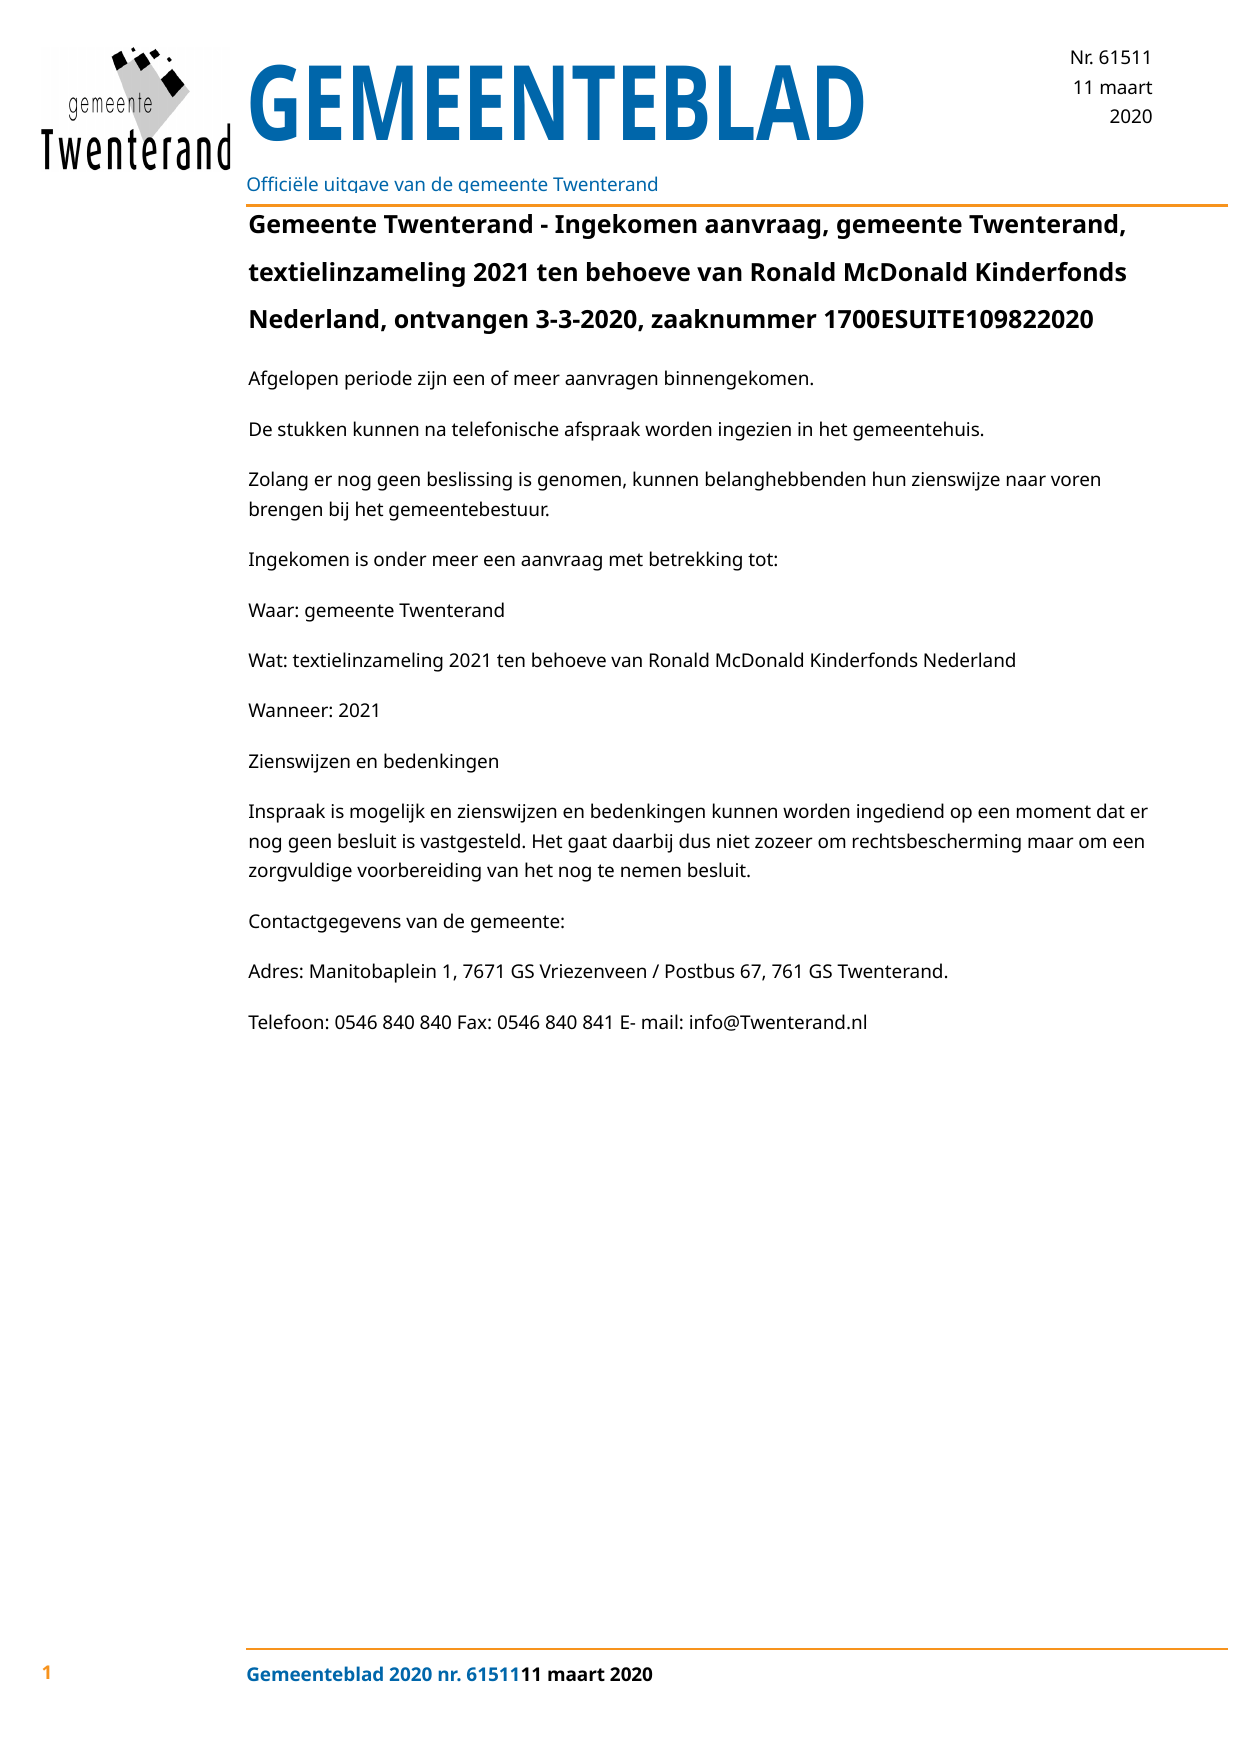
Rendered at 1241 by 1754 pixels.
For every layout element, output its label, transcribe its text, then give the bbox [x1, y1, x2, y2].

picture [41, 47, 231, 172]
text Adres: Manitobaplein 1, 7671 GS Vriezenveen / Postbus 67, 761 GS Twenterand. [248, 958, 1152, 984]
text Telefoon: 0546 840 840 Fax: 0546 840 841 E- mail: info@Twenterand.nl [248, 1009, 1152, 1034]
text De stukken kunnen na telefonische afspraak worden ingezien in het gemeentehuis. [248, 416, 1152, 442]
text Afgelopen periode zijn een of meer aanvragen binnengekomen. [248, 366, 1152, 391]
text Inspraak is mogelijk en zienswijzen en bedenkingen kunnen worden ingediend op een moment dat er nog geen besluit is vastgesteld. Het gaat daarbij dus niet zozeer om rechtsbescherming maar om een zorgvuldige voorbereiding van het nog te nemen besluit. [248, 798, 1152, 883]
text Waar: gemeente Twenterand [248, 597, 1152, 622]
text Ingekomen is onder meer een aanvraag met betrekking tot: [248, 546, 1152, 572]
text Wanneer: 2021 [248, 698, 1152, 723]
text Zolang er nog geen beslissing is genomen, kunnen belanghebbenden hun zienswijze naar voren brengen bij het gemeentebestuur. [248, 466, 1152, 522]
text Wat: textielinzameling 2021 ten behoeve van Ronald McDonald Kinderfonds Nederland [248, 647, 1152, 673]
text Gemeente Twenterand - Ingekomen aanvraag, gemeente Twenterand, textielinzameling 2021 ten behoeve van Ronald McDonald Kinderfonds Nederland, ontvangen 3-3-2020, zaaknummer 1700ESUITE109822020 [248, 207, 1152, 336]
text Zienswijzen en bedenkingen [248, 748, 1152, 774]
text Contactgegevens van de gemeente: [248, 908, 1152, 934]
